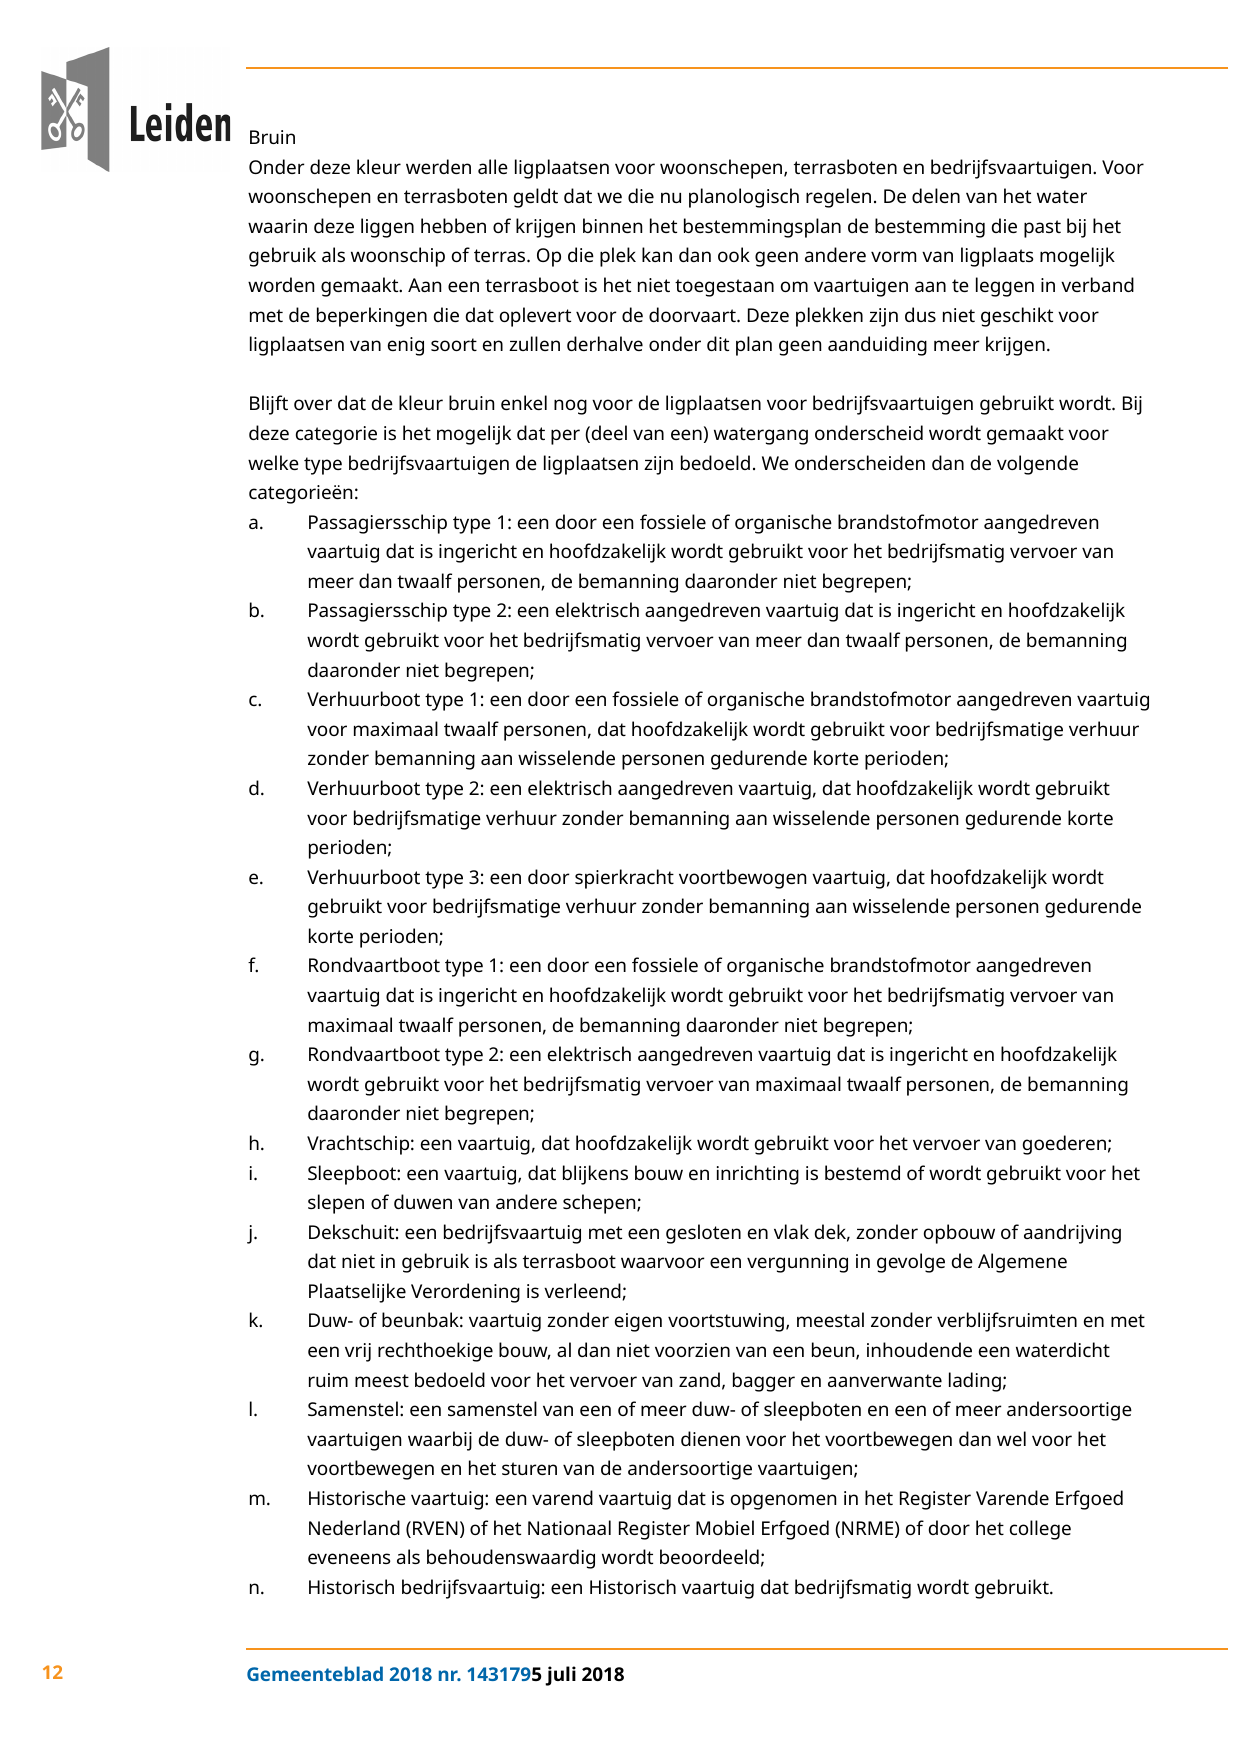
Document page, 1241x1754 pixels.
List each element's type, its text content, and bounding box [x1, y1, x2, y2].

list Vrachtschip: een vaartuig, dat hoofdzakelijk wordt gebruikt voor het vervoer van goederen; [248, 1130, 1152, 1156]
list Samenstel: een samenstel van een of meer duw- of sleepboten en een of meer andersoortige vaartuigen waarbij de duw- of sleepboten dienen voor het voortbewegen dan wel voor het voortbewegen en het sturen van de andersoortige vaartuigen; [248, 1396, 1152, 1481]
list Historische vaartuig: een varend vaartuig dat is opgenomen in het Register Varende Erfgoed Nederland (RVEN) of het Nationaal Register Mobiel Erfgoed (NRME) of door het college eveneens als behoudenswaardig wordt beoordeeld; [248, 1485, 1152, 1570]
list Dekschuit: een bedrijfsvaartuig met een gesloten en vlak dek, zonder opbouw of aandrijving dat niet in gebruik is als terrasboot waarvoor een vergunning in gevolge de Algemene Plaatselijke Verordening is verleend; [248, 1219, 1152, 1304]
picture [41, 47, 231, 172]
list Rondvaartboot type 2: een elektrisch aangedreven vaartuig dat is ingericht en hoofdzakelijk wordt gebruikt voor het bedrijfsmatig vervoer van maximaal twaalf personen, de bemanning daaronder niet begrepen; [248, 1041, 1152, 1126]
list Passagiersschip type 2: een elektrisch aangedreven vaartuig dat is ingericht en hoofdzakelijk wordt gebruikt voor het bedrijfsmatig vervoer van meer dan twaalf personen, de bemanning daaronder niet begrepen; [248, 598, 1152, 683]
list Rondvaartboot type 1: een door een fossiele of organische brandstofmotor aangedreven vaartuig dat is ingericht en hoofdzakelijk wordt gebruikt voor het bedrijfsmatig vervoer van maximaal twaalf personen, de bemanning daaronder niet begrepen; [248, 953, 1152, 1038]
list Verhuurboot type 1: een door een fossiele of organische brandstofmotor aangedreven vaartuig voor maximaal twaalf personen, dat hoofdzakelijk wordt gebruikt voor bedrijfsmatige verhuur zonder bemanning aan wisselende personen gedurende korte perioden; [248, 686, 1152, 771]
list Verhuurboot type 2: een elektrisch aangedreven vaartuig, dat hoofdzakelijk wordt gebruikt voor bedrijfsmatige verhuur zonder bemanning aan wisselende personen gedurende korte perioden; [248, 775, 1152, 860]
list Passagiersschip type 1: een door een fossiele of organische brandstofmotor aangedreven vaartuig dat is ingericht en hoofdzakelijk wordt gebruikt voor het bedrijfsmatig vervoer van meer dan twaalf personen, de bemanning daaronder niet begrepen; [248, 509, 1152, 594]
list Duw- of beunbak: vaartuig zonder eigen voortstuwing, meestal zonder verblijfsruimten en met een vrij rechthoekige bouw, al dan niet voorzien van een beun, inhoudende een waterdicht ruim meest bedoeld voor het vervoer van zand, bagger en aanverwante lading; [248, 1308, 1152, 1393]
text Bruin [248, 124, 1152, 150]
list Historisch bedrijfsvaartuig: een Historisch vaartuig dat bedrijfsmatig wordt gebruikt. [248, 1574, 1152, 1600]
list Sleepboot: een vaartuig, dat blijkens bouw en inrichting is bestemd of wordt gebruikt voor het slepen of duwen van andere schepen; [248, 1160, 1152, 1215]
text Onder deze kleur werden alle ligplaatsen voor woonschepen, terrasboten en bedrijfsvaartuigen. Voor woonschepen en terrasboten geldt dat we die nu planologisch regelen. De delen van het water waarin deze liggen hebben of krijgen binnen het bestemmingsplan de bestemming die past bij het gebruik als woonschip of terras. Op die plek kan dan ook geen andere vorm van ligplaats mogelijk worden gemaakt. Aan een terrasboot is het niet toegestaan om vaartuigen aan te leggen in verband met de beperkingen die dat oplevert voor de doorvaart. Deze plekken zijn dus niet geschikt voor ligplaatsen van enig soort en zullen derhalve onder dit plan geen aanduiding meer krijgen. [248, 154, 1152, 357]
text Blijft over dat de kleur bruin enkel nog voor de ligplaatsen voor bedrijfsvaartuigen gebruikt wordt. Bij deze categorie is het mogelijk dat per (deel van een) watergang onderscheid wordt gemaakt voor welke type bedrijfsvaartuigen de ligplaatsen zijn bedoeld. We onderscheiden dan de volgende categorieën: [248, 391, 1152, 505]
list Verhuurboot type 3: een door spierkracht voortbewogen vaartuig, dat hoofdzakelijk wordt gebruikt voor bedrijfsmatige verhuur zonder bemanning aan wisselende personen gedurende korte perioden; [248, 864, 1152, 949]
